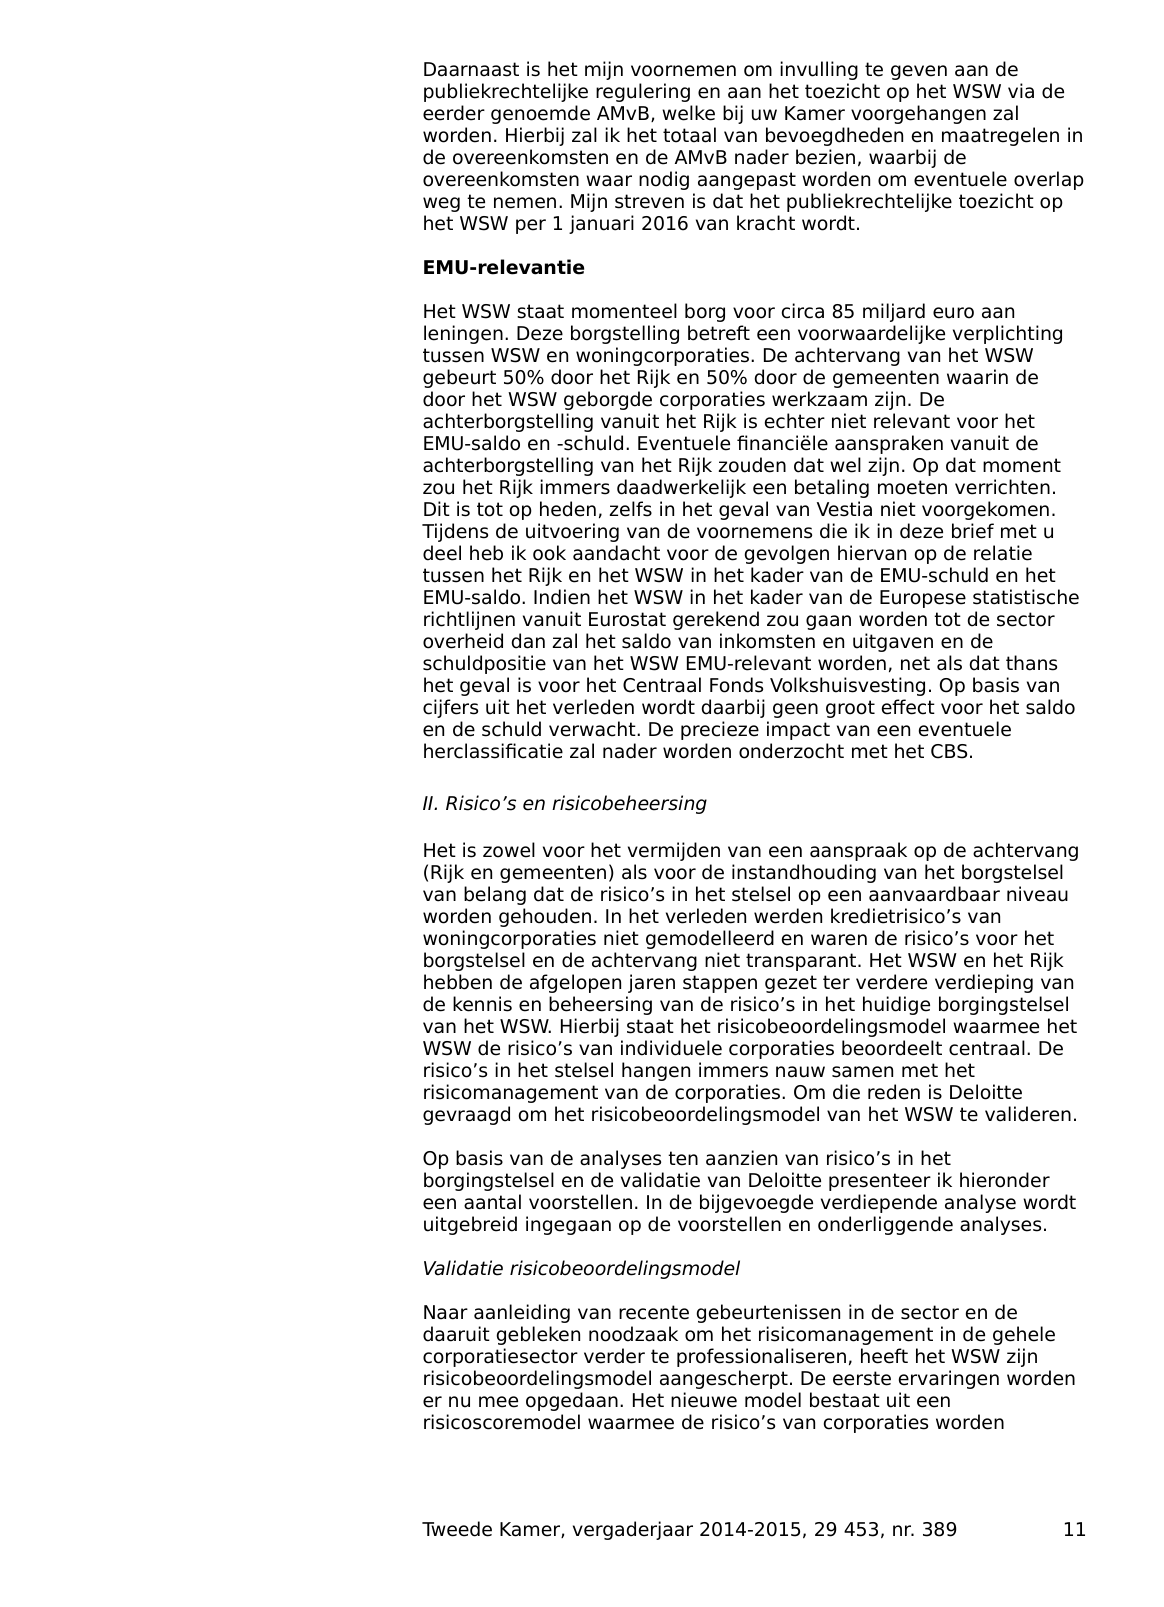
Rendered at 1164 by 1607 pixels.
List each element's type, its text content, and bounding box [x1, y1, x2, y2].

text Op basis van de analyses ten aanzien van risico’s in het borgingstelsel en de validatie van Deloitte presenteer ik hieronder een aantal voorstellen. In de bijgevoegde verdiepende analyse wordt uitgebreid ingegaan op de voorstellen en onderliggende analyses. [422, 1148, 1087, 1236]
subtitle Validatie risicobeoordelingsmodel [422, 1258, 1087, 1280]
subtitle II. Risico’s en risicobeheersing [422, 793, 1087, 815]
text Naar aanleiding van recente gebeurtenissen in de sector en de daaruit gebleken noodzaak om het risicomanagement in de gehele corporatiesector verder te professionaliseren, heeft het WSW zijn risicobeoordelingsmodel aangescherpt. De eerste ervaringen worden er nu mee opgedaan. Het nieuwe model bestaat uit een risicoscoremodel waarmee de risico’s van corporaties worden [422, 1302, 1087, 1434]
text Het is zowel voor het vermijden van een aanspraak op de achtervang (Rijk en gemeenten) als voor de instandhouding van het borgstelsel van belang dat de risico’s in het stelsel op een aanvaardbaar niveau worden gehouden. In het verleden werden kredietrisico’s van woningcorporaties niet gemodelleerd en waren de risico’s voor het borgstelsel en de achtervang niet transparant. Het WSW en het Rijk hebben de afgelopen jaren stappen gezet ter verdere verdieping van de kennis en beheersing van de risico’s in het huidige borgingstelsel van het WSW. Hierbij staat het risicobeoordelingsmodel waarmee het WSW de risico’s van individuele corporaties beoordeelt centraal. De risico’s in het stelsel hangen immers nauw samen met het risicomanagement van de corporaties. Om die reden is Deloitte gevraagd om het risicobeoordelingsmodel van het WSW te valideren. [422, 840, 1087, 1126]
text Daarnaast is het mijn voornemen om invulling te geven aan de publiekrechtelijke regulering en aan het toezicht op het WSW via de eerder genoemde AMvB, welke bij uw Kamer voorgehangen zal worden. Hierbij zal ik het totaal van bevoegdheden en maatregelen in de overeenkomsten en de AMvB nader bezien, waarbij de overeenkomsten waar nodig aangepast worden om eventuele overlap weg te nemen. Mijn streven is dat het publiekrechtelijke toezicht op het WSW per 1 januari 2016 van kracht wordt. [422, 59, 1087, 235]
text Het WSW staat momenteel borg voor circa 85 miljard euro aan leningen. Deze borgstelling betreft een voorwaardelijke verplichting tussen WSW en woningcorporaties. De achtervang van het WSW gebeurt 50% door het Rijk en 50% door de gemeenten waarin de door het WSW geborgde corporaties werkzaam zijn. De achterborgstelling vanuit het Rijk is echter niet relevant voor het EMU-saldo en -schuld. Eventuele financiële aanspraken vanuit de achterborgstelling van het Rijk zouden dat wel zijn. Op dat moment zou het Rijk immers daadwerkelijk een betaling moeten verrichten. Dit is tot op heden, zelfs in het geval van Vestia niet voorgekomen. Tijdens de uitvoering van de voornemens die ik in deze brief met u deel heb ik ook aandacht voor de gevolgen hiervan op de relatie tussen het Rijk en het WSW in het kader van de EMU-schuld en het EMU-saldo. Indien het WSW in het kader van de Europese statistische richtlijnen vanuit Eurostat gerekend zou gaan worden tot de sector overheid dan zal het saldo van inkomsten en uitgaven en de schuldpositie van het WSW EMU-relevant worden, net als dat thans het geval is voor het Centraal Fonds Volkshuisvesting. Op basis van cijfers uit het verleden wordt daarbij geen groot effect voor het saldo en de schuld verwacht. De precieze impact van een eventuele herclassificatie zal nader worden onderzocht met het CBS. [422, 301, 1087, 763]
subtitle EMU-relevantie [422, 257, 1087, 279]
